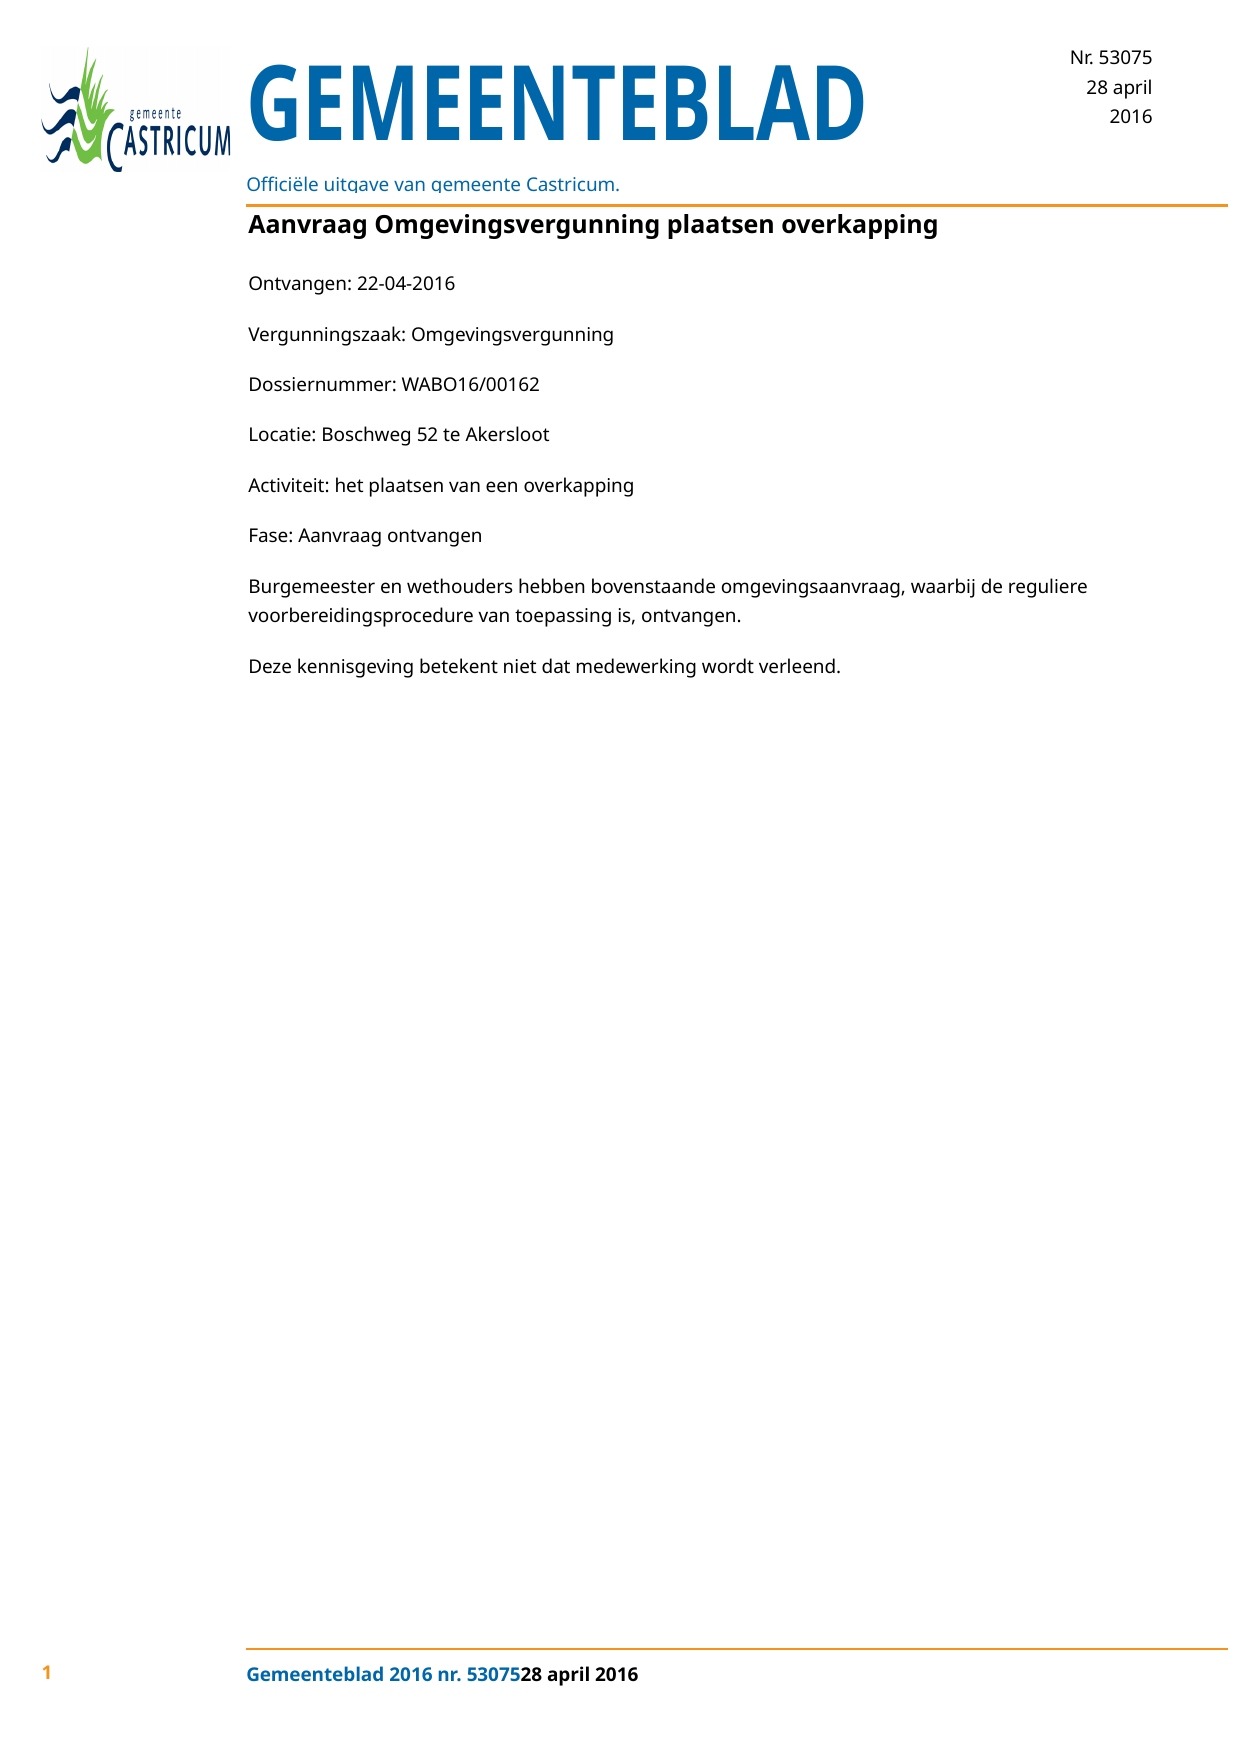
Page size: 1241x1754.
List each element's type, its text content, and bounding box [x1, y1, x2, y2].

text Burgemeester en wethouders hebben bovenstaande omgevingsaanvraag, waarbij de reguliere voorbereidingsprocedure van toepassing is, ontvangen. [248, 573, 1152, 628]
text Vergunningszaak: Omgevingsvergunning [248, 321, 1152, 346]
text Deze kennisgeving betekent niet dat medewerking wordt verleend. [248, 653, 1152, 678]
text Activiteit: het plaatsen van een overkapping [248, 472, 1152, 498]
text Aanvraag Omgevingsvergunning plaatsen overkapping [248, 207, 1152, 241]
text Locatie: Boschweg 52 te Akersloot [248, 422, 1152, 447]
picture [41, 47, 231, 172]
text Fase: Aanvraag ontvangen [248, 522, 1152, 548]
text Dossiernummer: WABO16/00162 [248, 371, 1152, 397]
text Ontvangen: 22-04-2016 [248, 270, 1152, 296]
